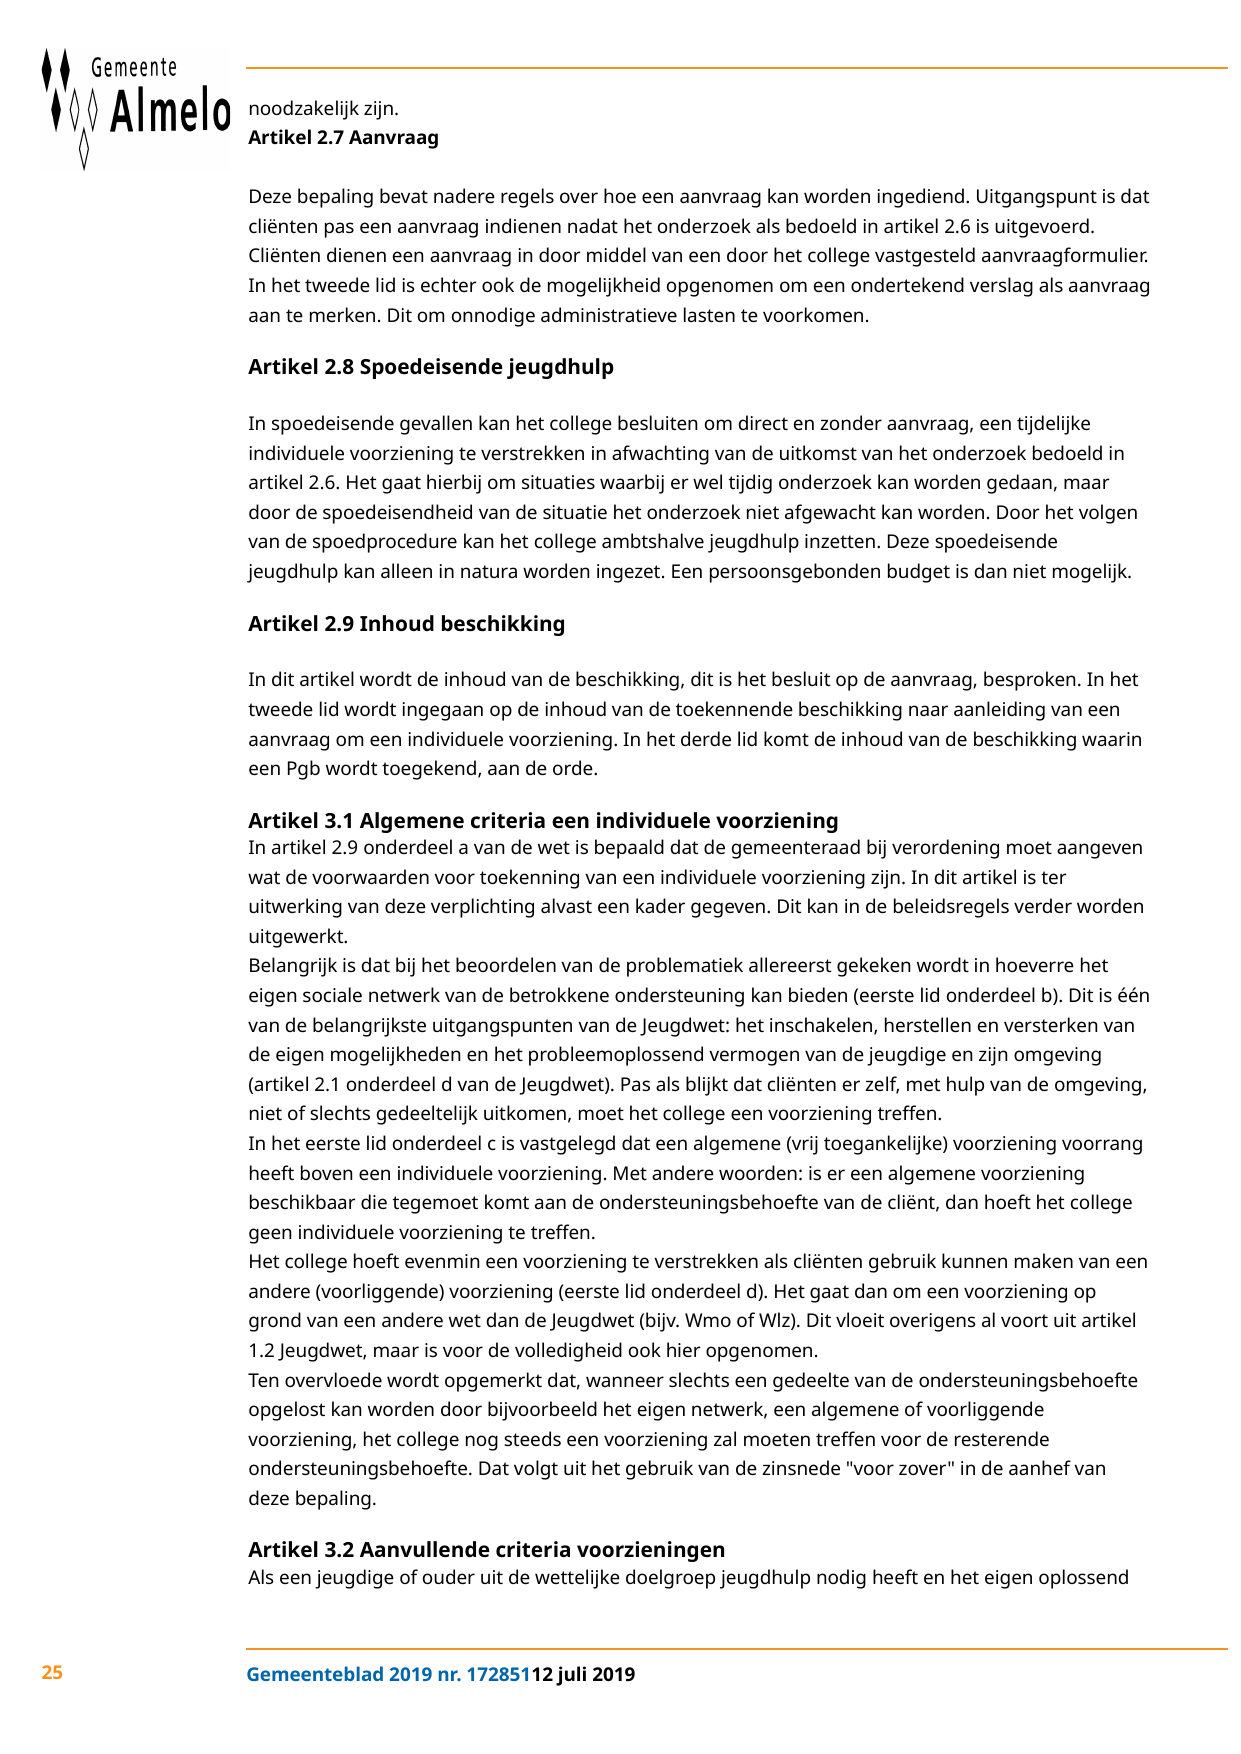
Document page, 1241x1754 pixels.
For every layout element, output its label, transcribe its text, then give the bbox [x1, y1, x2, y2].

text In dit artikel wordt de inhoud van de beschikking, dit is het besluit op de aanvraag, besproken. In het tweede lid wordt ingegaan op de inhoud van de toekennende beschikking naar aanleiding van een aanvraag om een individuele voorziening. In het derde lid komt de inhoud van de beschikking waarin een Pgb wordt toegekend, aan de orde. [248, 667, 1152, 781]
picture [41, 47, 231, 172]
text Artikel 2.9 Inhoud beschikking [248, 609, 1152, 637]
text Artikel 3.2 Aanvullende criteria voorzieningen [248, 1536, 1152, 1564]
text Als een jeugdige of ouder uit de wettelijke doelgroep jeugdhulp nodig heeft en het eigen oplossend [248, 1564, 1152, 1590]
text Het college hoeft evenmin een voorziening te verstrekken als cliënten gebruik kunnen maken van een andere (voorliggende) voorziening (eerste lid onderdeel d). Het gaat dan om een voorziening op grond van een andere wet dan de Jeugdwet (bijv. Wmo of Wlz). Dit vloeit overigens al voort uit artikel 1.2 Jeugdwet, maar is voor de volledigheid ook hier opgenomen. [248, 1248, 1152, 1363]
text Belangrijk is dat bij het beoordelen van de problematiek allereerst gekeken wordt in hoeverre het eigen sociale netwerk van de betrokkene ondersteuning kan bieden (eerste lid onderdeel b). Dit is één van de belangrijkste uitgangspunten van de Jeugdwet: het inschakelen, herstellen en versterken van de eigen mogelijkheden en het probleemoplossend vermogen van de jeugdige en zijn omgeving (artikel 2.1 onderdeel d van de Jeugdwet). Pas als blijkt dat cliënten er zelf, met hulp van de omgeving, niet of slechts gedeeltelijk uitkomen, moet het college een voorziening treffen. [248, 953, 1152, 1126]
text Artikel 2.8 Spoedeisende jeugdhulp [248, 352, 1152, 381]
text In spoedeisende gevallen kan het college besluiten om direct en zonder aanvraag, een tijdelijke individuele voorziening te verstrekken in afwachting van de uitkomst van het onderzoek bedoeld in artikel 2.6. Het gaat hierbij om situaties waarbij er wel tijdig onderzoek kan worden gedaan, maar door de spoedeisendheid van de situatie het onderzoek niet afgewacht kan worden. Door het volgen van de spoedprocedure kan het college ambtshalve jeugdhulp inzetten. Deze spoedeisende jeugdhulp kan alleen in natura worden ingezet. Een persoonsgebonden budget is dan niet mogelijk. [248, 410, 1152, 584]
text Artikel 2.7 Aanvraag [248, 124, 1152, 150]
text Deze bepaling bevat nadere regels over hoe een aanvraag kan worden ingediend. Uitgangspunt is dat cliënten pas een aanvraag indienen nadat het onderzoek als bedoeld in artikel 2.6 is uitgevoerd. [248, 183, 1152, 239]
text In het eerste lid onderdeel c is vastgelegd dat een algemene (vrij toegankelijke) voorziening voorrang heeft boven een individuele voorziening. Met andere woorden: is er een algemene voorziening beschikbaar die tegemoet komt aan de ondersteuningsbehoefte van de cliënt, dan hoeft het college geen individuele voorziening te treffen. [248, 1130, 1152, 1244]
text Ten overvloede wordt opgemerkt dat, wanneer slechts een gedeelte van de ondersteuningsbehoefte opgelost kan worden door bijvoorbeeld het eigen netwerk, een algemene of voorliggende voorziening, het college nog steeds een voorziening zal moeten treffen voor de resterende ondersteuningsbehoefte. Dat volgt uit het gebruik van de zinsnede "voor zover" in de aanhef van deze bepaling. [248, 1367, 1152, 1511]
text Cliënten dienen een aanvraag in door middel van een door het college vastgesteld aanvraagformulier. In het tweede lid is echter ook de mogelijkheid opgenomen om een ondertekend verslag als aanvraag aan te merken. Dit om onnodige administratieve lasten te voorkomen. [248, 243, 1152, 328]
text noodzakelijk zijn. [248, 95, 1152, 121]
text In artikel 2.9 onderdeel a van de wet is bepaald dat de gemeenteraad bij verordening moet aangeven wat de voorwaarden voor toekenning van een individuele voorziening zijn. In dit artikel is ter uitwerking van deze verplichting alvast een kader gegeven. Dit kan in de beleidsregels verder worden uitgewerkt. [248, 834, 1152, 949]
text Artikel 3.1 Algemene criteria een individuele voorziening [248, 806, 1152, 834]
